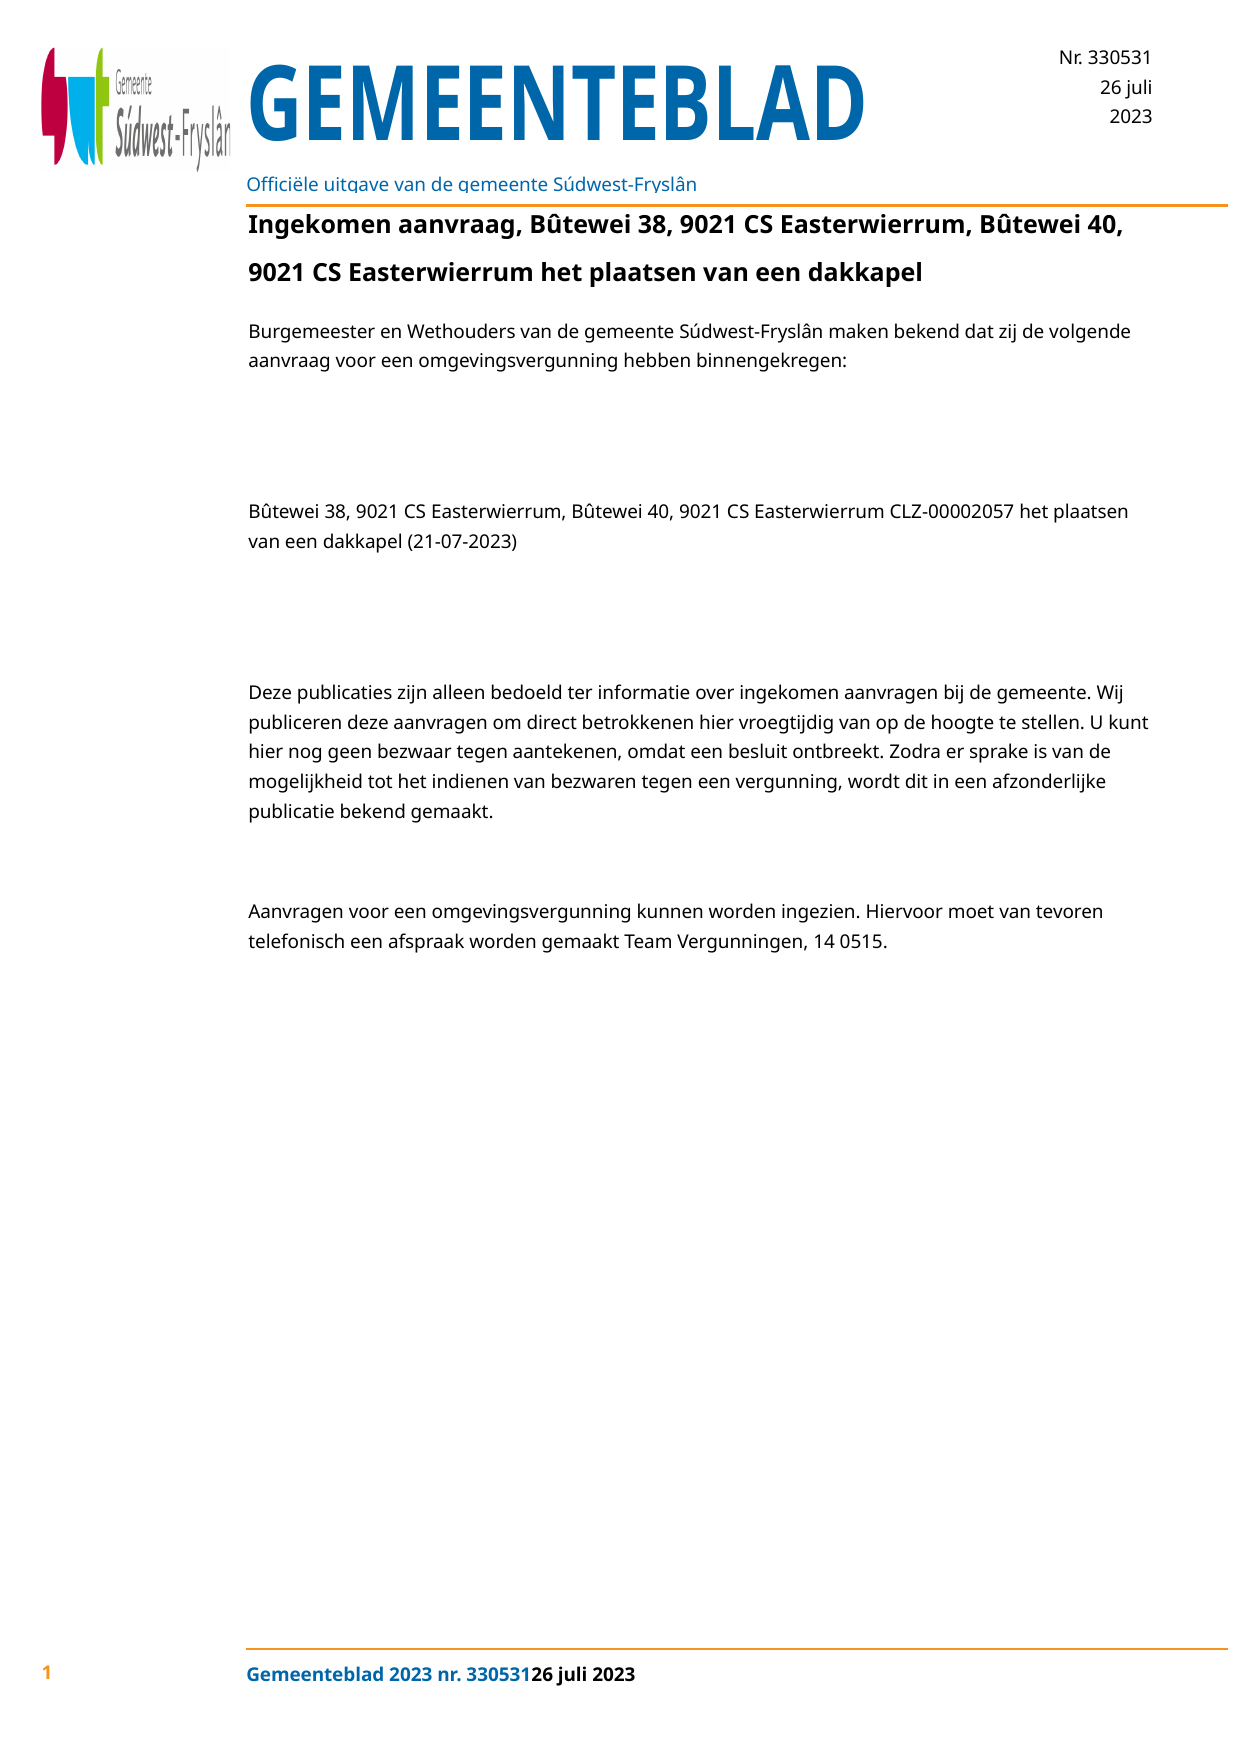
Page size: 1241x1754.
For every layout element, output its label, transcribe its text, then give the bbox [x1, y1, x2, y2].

picture [41, 47, 231, 172]
text Bûtewei 38, 9021 CS Easterwierrum, Bûtewei 40, 9021 CS Easterwierrum CLZ-00002057 het plaatsen van een dakkapel (21-07-2023) [248, 499, 1152, 554]
text Aanvragen voor een omgevingsvergunning kunnen worden ingezien. Hiervoor moet van tevoren telefonisch een afspraak worden gemaakt Team Vergunningen, 14 0515. [248, 899, 1152, 954]
text Burgemeester en Wethouders van de gemeente Súdwest-Fryslân maken bekend dat zij de volgende aanvraag voor een omgevingsvergunning hebben binnengekregen: [248, 318, 1152, 373]
text Deze publicaties zijn alleen bedoeld ter informatie over ingekomen aanvragen bij de gemeente. Wij publiceren deze aanvragen om direct betrokkenen hier vroegtijdig van op de hoogte te stellen. U kunt hier nog geen bezwaar tegen aantekenen, omdat een besluit ontbreekt. Zodra er sprake is van de mogelijkheid tot het indienen van bezwaren tegen een vergunning, wordt dit in een afzonderlijke publicatie bekend gemaakt. [248, 679, 1152, 824]
text Ingekomen aanvraag, Bûtewei 38, 9021 CS Easterwierrum, Bûtewei 40, 9021 CS Easterwierrum het plaatsen van een dakkapel [248, 207, 1152, 288]
